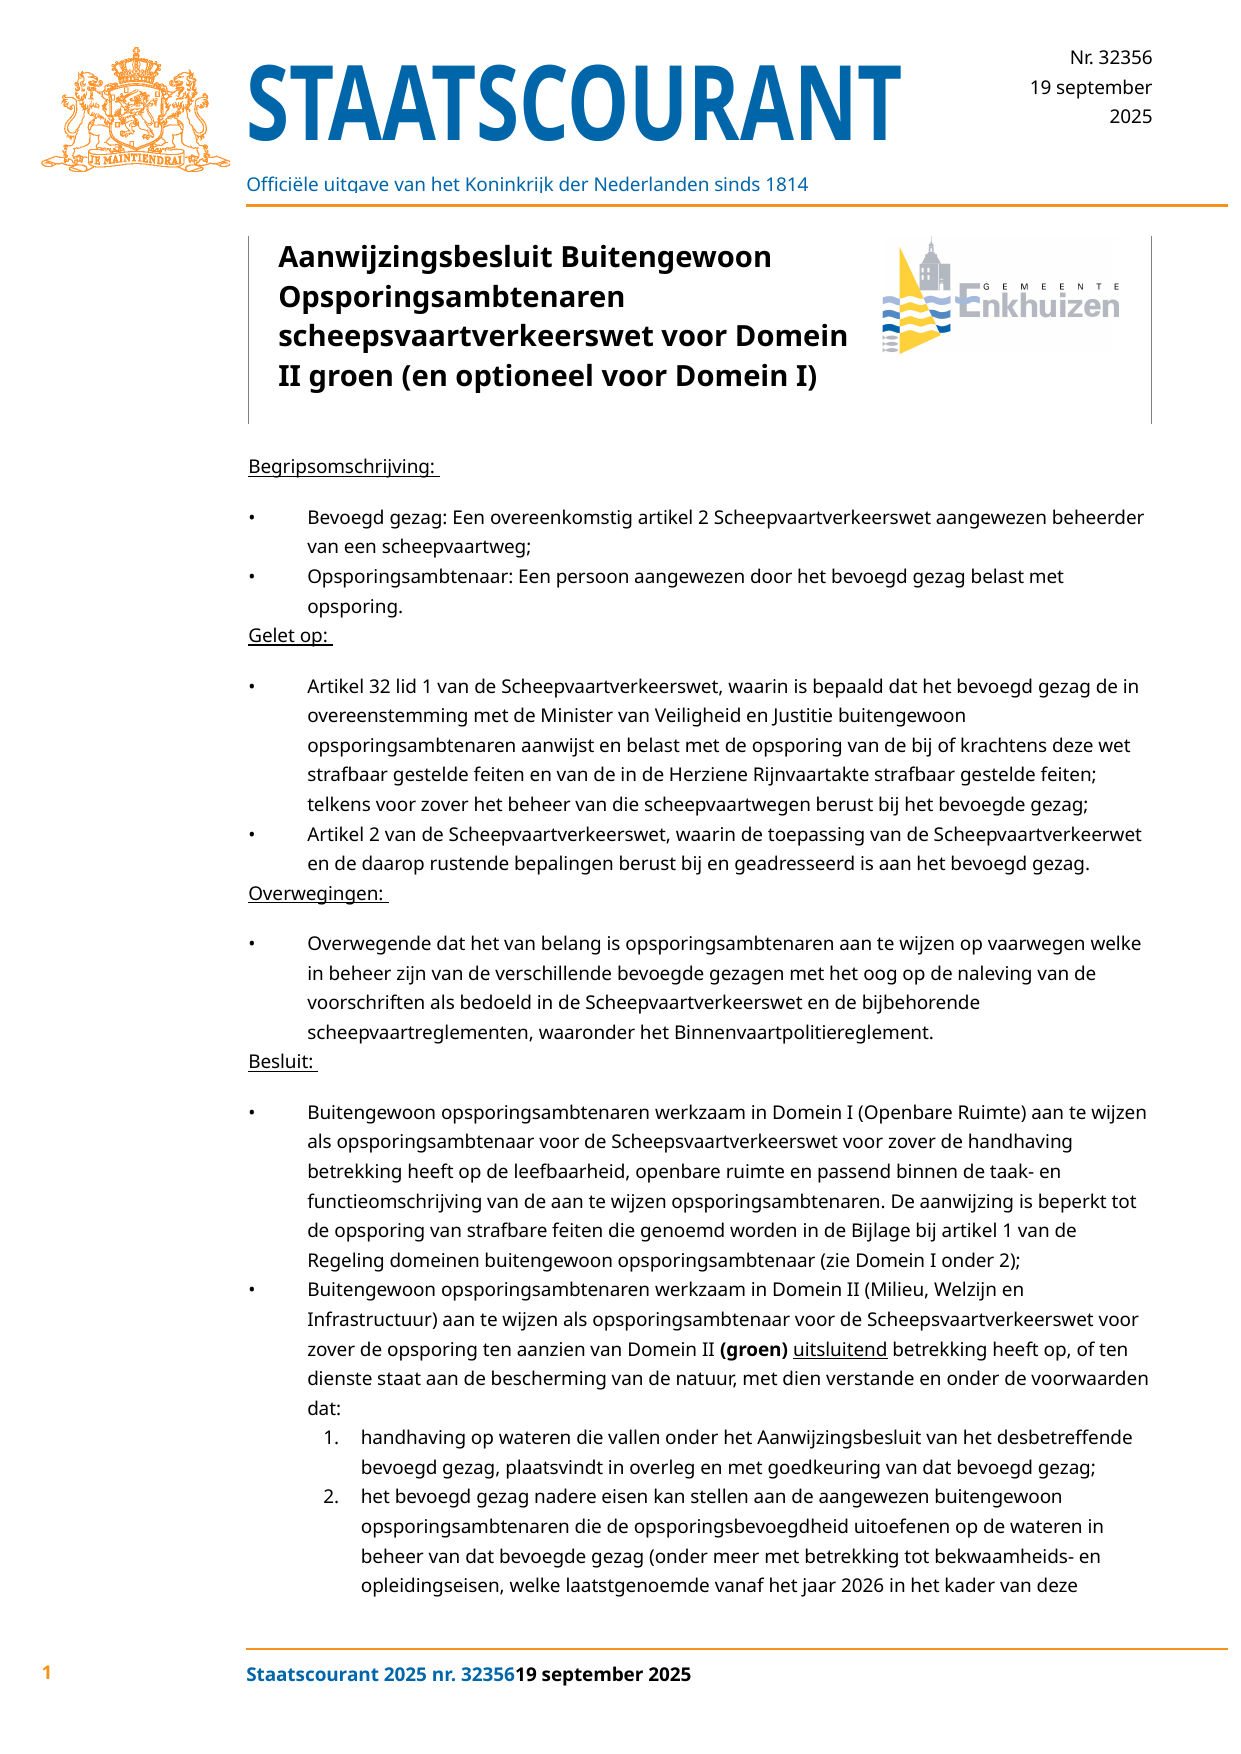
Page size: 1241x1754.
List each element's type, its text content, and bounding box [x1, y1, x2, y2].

list Artikel 32 lid 1 van de Scheepvaartverkeerswet, waarin is bepaald dat het bevoegd gezag de in overeenstemming met de Minister van Veiligheid en Justitie buitengewoon opsporingsambtenaren aanwijst en belast met de opsporing van de bij of krachtens deze wet strafbaar gestelde feiten en van de in de Herziene Rijnvaartakte strafbaar gestelde feiten; telkens voor zover het beheer van die scheepvaartwegen berust bij het bevoegde gezag; [248, 673, 1152, 817]
list Opsporingsambtenaar: Een persoon aangewezen door het bevoegd gezag belast met opsporing. [248, 563, 1152, 618]
list het bevoegd gezag nadere eisen kan stellen aan de aangewezen buitengewoon opsporingsambtenaren die de opsporingsbevoegdheid uitoefenen op de wateren in beheer van dat bevoegde gezag (onder meer met betrekking tot bekwaamheids- en opleidingseisen, welke laatstgenoemde vanaf het jaar 2026 in het kader van deze [323, 1484, 1152, 1598]
picture [882, 236, 1119, 354]
text Overwegingen: [248, 880, 1152, 906]
picture [41, 47, 231, 172]
table_header [850, 236, 1151, 424]
table_header Aanwijzingsbesluit Buitengewoon Opsporingsambtenaren scheepsvaartverkeerswet voor Domein II groen (en optioneel voor Domein I) [249, 236, 850, 424]
list Bevoegd gezag: Een overeenkomstig artikel 2 Scheepvaartverkeerswet aangewezen beheerder van een scheepvaartweg; [248, 504, 1152, 559]
text Gelet op: [248, 622, 1152, 648]
list Buitengewoon opsporingsambtenaren werkzaam in Domein I (Openbare Ruimte) aan te wijzen als opsporingsambtenaar voor de Scheepsvaartverkeerswet voor zover de handhaving betrekking heeft op de leefbaarheid, openbare ruimte en passend binnen de taak- en functieomschrijving van de aan te wijzen opsporingsambtenaren. De aanwijzing is beperkt tot de opsporing van strafbare feiten die genoemd worden in de Bijlage bij artikel 1 van de Regeling domeinen buitengewoon opsporingsambtenaar (zie Domein I onder 2); [248, 1099, 1152, 1273]
list Buitengewoon opsporingsambtenaren werkzaam in Domein II (Milieu, Welzijn en Infrastructuur) aan te wijzen als opsporingsambtenaar voor de Scheepsvaartverkeerswet voor zover de opsporing ten aanzien van Domein II (groen) uitsluitend betrekking heeft op, of ten dienste staat aan de bescherming van de natuur, met dien verstande en onder de voorwaarden dat: [248, 1277, 1152, 1421]
list Overwegende dat het van belang is opsporingsambtenaren aan te wijzen op vaarwegen welke in beheer zijn van de verschillende bevoegde gezagen met het oog op de naleving van de voorschriften als bedoeld in de Scheepvaartverkeerswet en de bijbehorende scheepvaartreglementen, waaronder het Binnenvaartpolitiereglement. [248, 930, 1152, 1045]
list handhaving op wateren die vallen onder het Aanwijzingsbesluit van het desbetreffende bevoegd gezag, plaatsvindt in overleg en met goedkeuring van dat bevoegd gezag; [323, 1424, 1152, 1480]
list Artikel 2 van de Scheepvaartverkeerswet, waarin de toepassing van de Scheepvaartverkeerwet en de daarop rustende bepalingen berust bij en geadresseerd is aan het bevoegd gezag. [248, 821, 1152, 876]
text Besluit: [248, 1049, 1152, 1074]
text Begripsomschrijving: [248, 454, 1152, 479]
